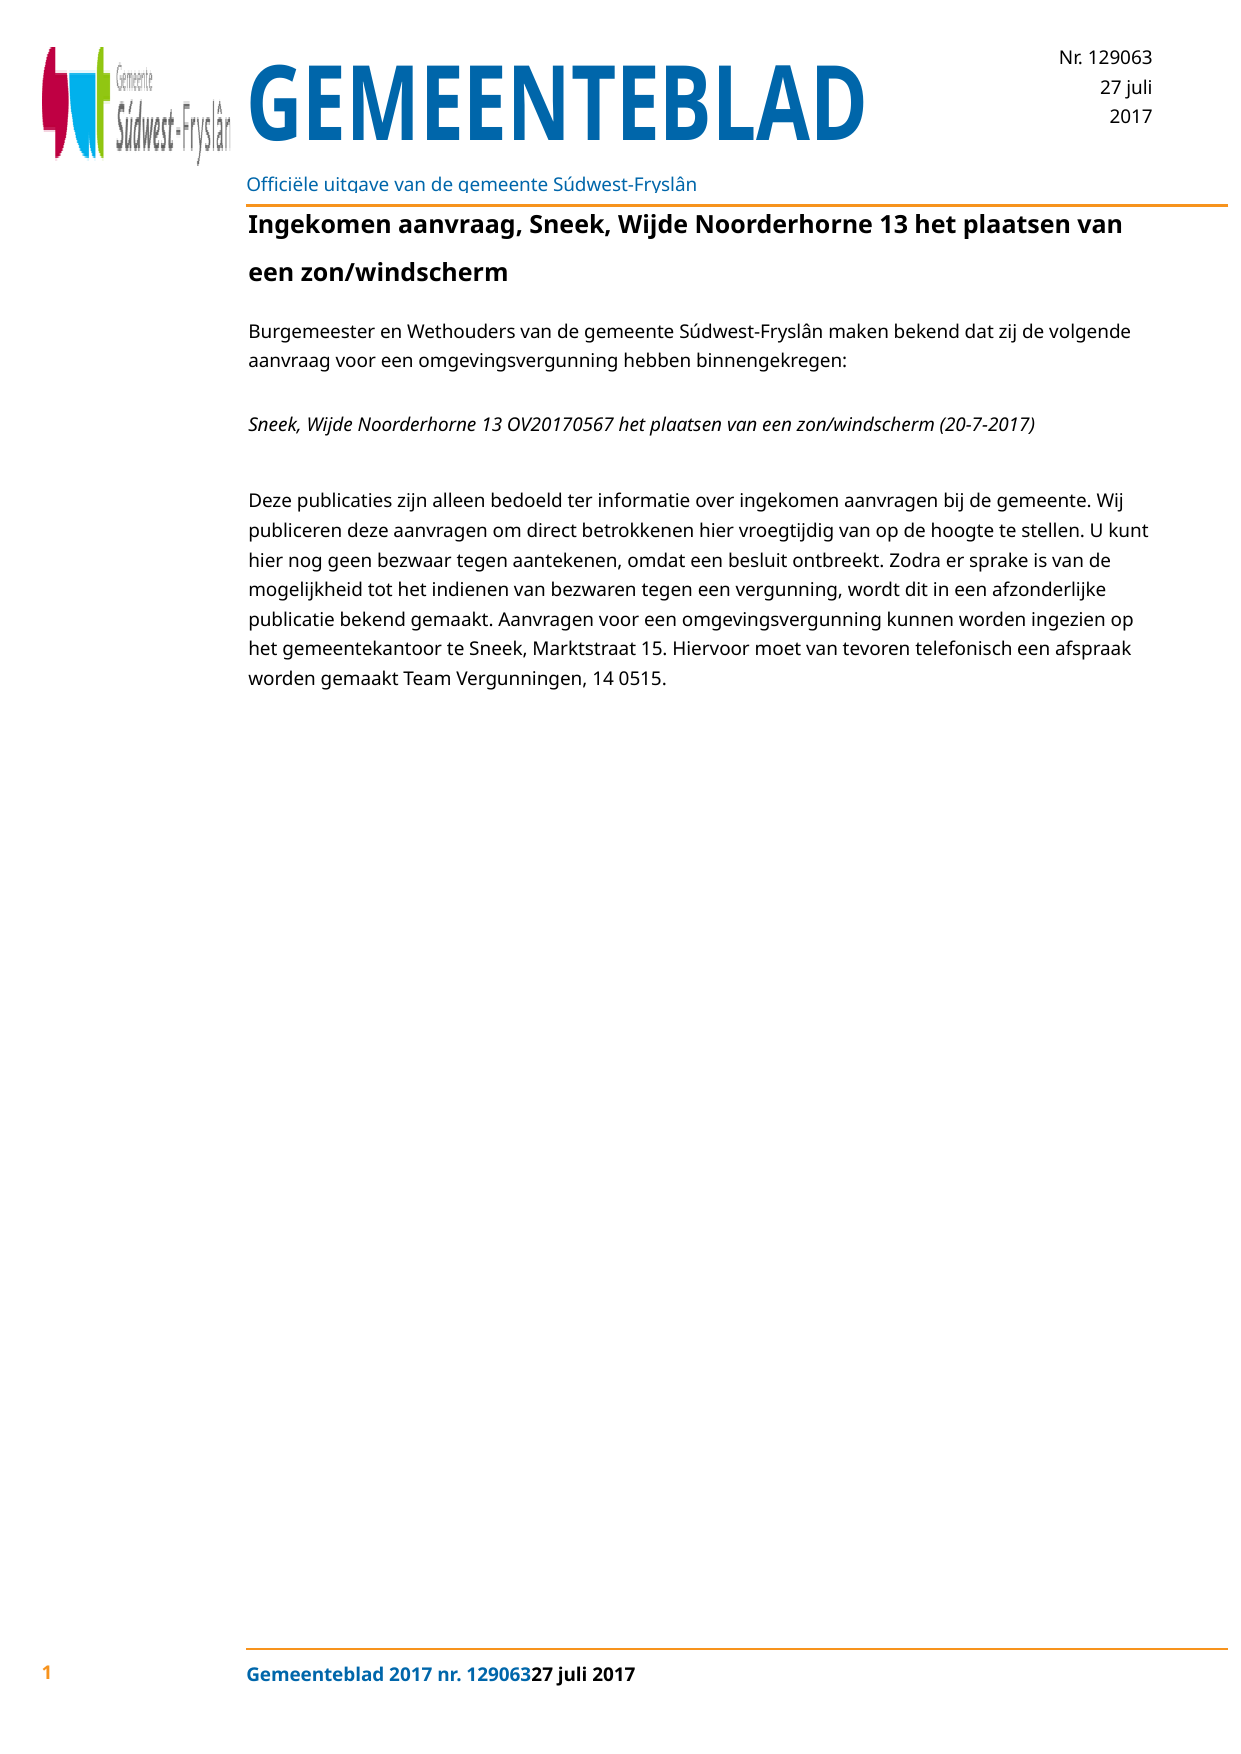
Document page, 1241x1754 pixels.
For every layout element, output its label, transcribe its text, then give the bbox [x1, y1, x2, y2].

text Sneek, Wijde Noorderhorne 13 OV20170567 het plaatsen van een zon/windscherm (20-7-2017) [248, 411, 1152, 437]
picture [41, 47, 231, 172]
text Burgemeester en Wethouders van de gemeente Súdwest-Fryslân maken bekend dat zij de volgende aanvraag voor een omgevingsvergunning hebben binnengekregen: [248, 318, 1152, 373]
text Ingekomen aanvraag, Sneek, Wijde Noorderhorne 13 het plaatsen van een zon/windscherm [248, 207, 1152, 288]
text Deze publicaties zijn alleen bedoeld ter informatie over ingekomen aanvragen bij de gemeente. Wij publiceren deze aanvragen om direct betrokkenen hier vroegtijdig van op de hoogte te stellen. U kunt hier nog geen bezwaar tegen aantekenen, omdat een besluit ontbreekt. Zodra er sprake is van de mogelijkheid tot het indienen van bezwaren tegen een vergunning, wordt dit in een afzonderlijke publicatie bekend gemaakt. Aanvragen voor een omgevingsvergunning kunnen worden ingezien op het gemeentekantoor te Sneek, Marktstraat 15. Hiervoor moet van tevoren telefonisch een afspraak worden gemaakt Team Vergunningen, 14 0515. [248, 488, 1152, 691]
